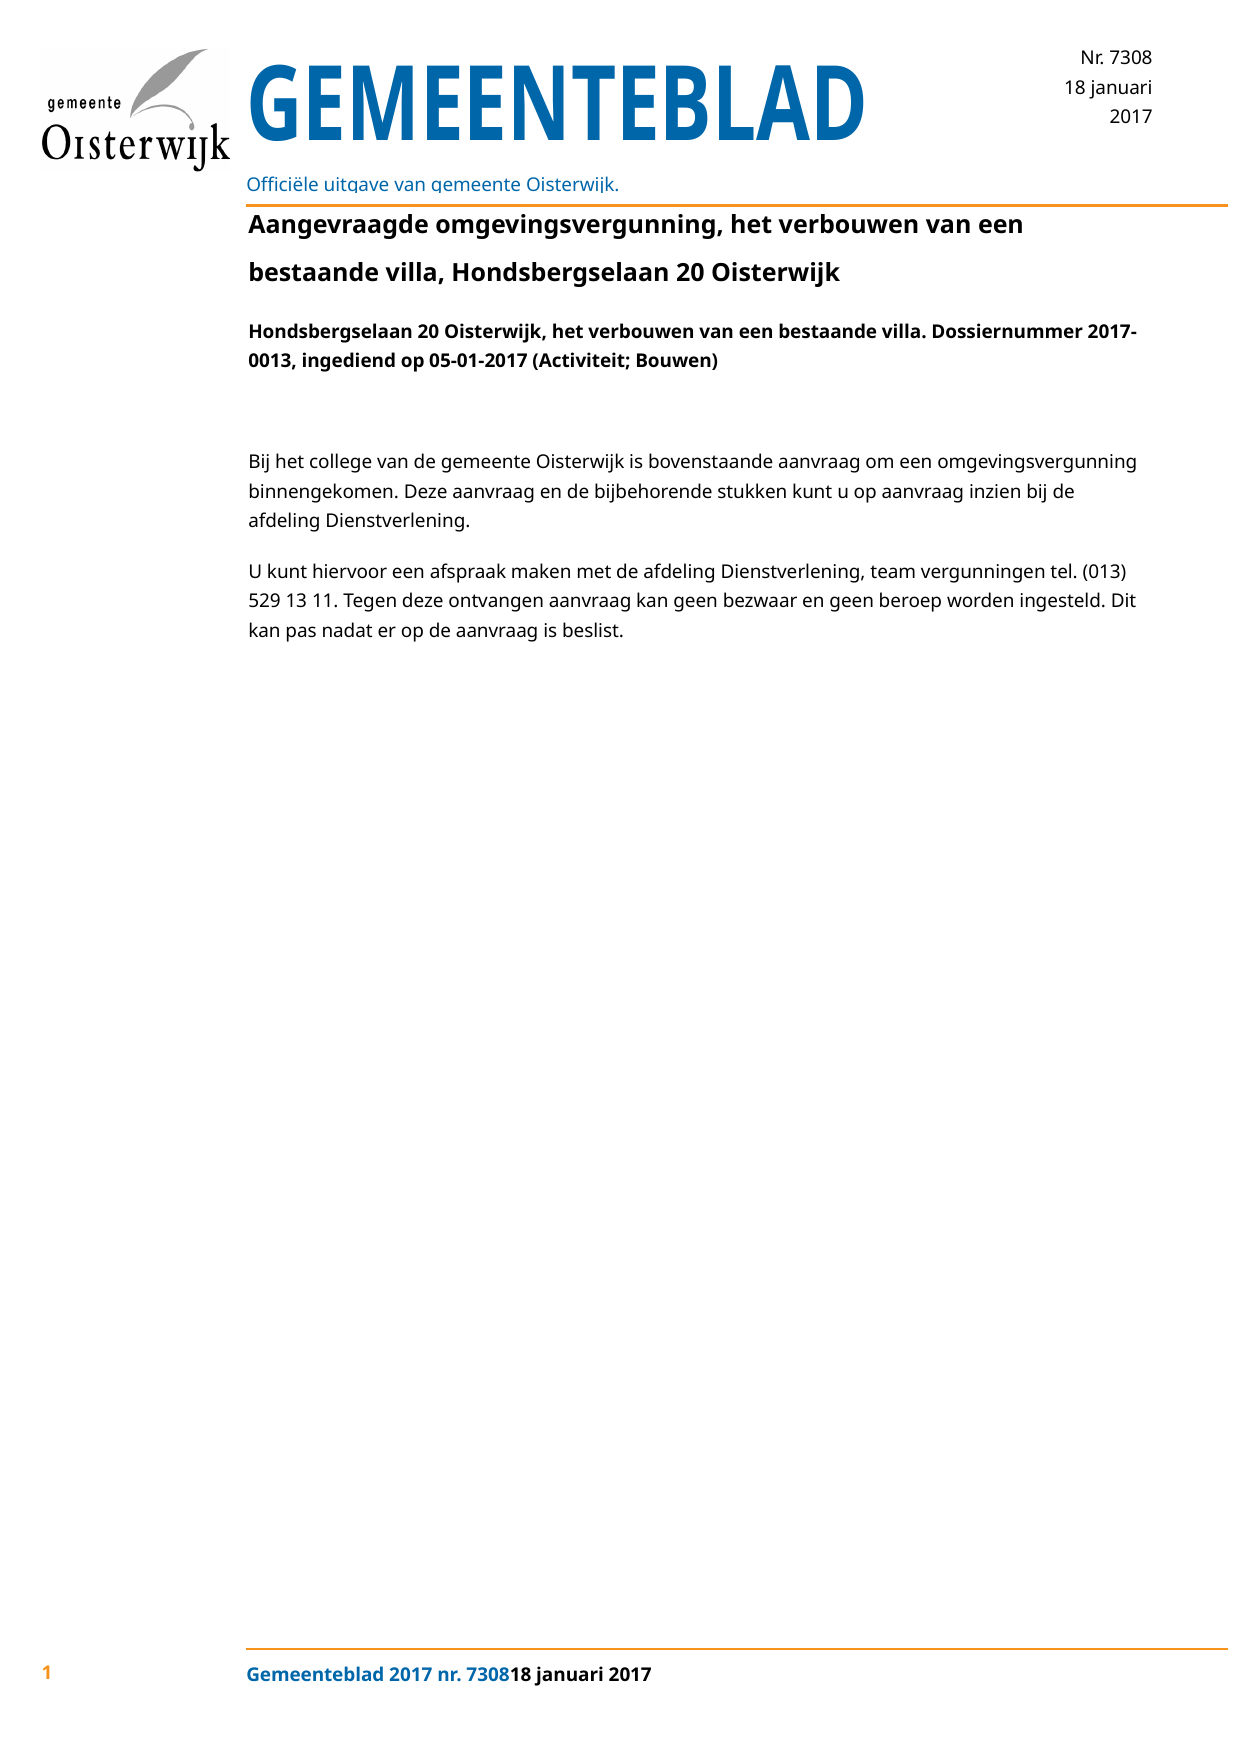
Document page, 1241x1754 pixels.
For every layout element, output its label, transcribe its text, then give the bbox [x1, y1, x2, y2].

picture [41, 47, 231, 172]
text Hondsbergselaan 20 Oisterwijk, het verbouwen van een bestaande villa. Dossiernummer 2017-0013, ingediend op 05-01-2017 (Activiteit; Bouwen) [248, 318, 1152, 373]
text U kunt hiervoor een afspraak maken met de afdeling Dienstverlening, team vergunningen tel. (013) 529 13 11. Tegen deze ontvangen aanvraag kan geen bezwaar en geen beroep worden ingesteld. Dit kan pas nadat er op de aanvraag is beslist. [248, 558, 1152, 643]
text Aangevraagde omgevingsvergunning, het verbouwen van een bestaande villa, Hondsbergselaan 20 Oisterwijk [248, 207, 1152, 288]
text Bij het college van de gemeente Oisterwijk is bovenstaande aanvraag om een omgevingsvergunning binnengekomen. Deze aanvraag en de bijbehorende stukken kunt u op aanvraag inzien bij de afdeling Dienstverlening. [248, 448, 1152, 533]
